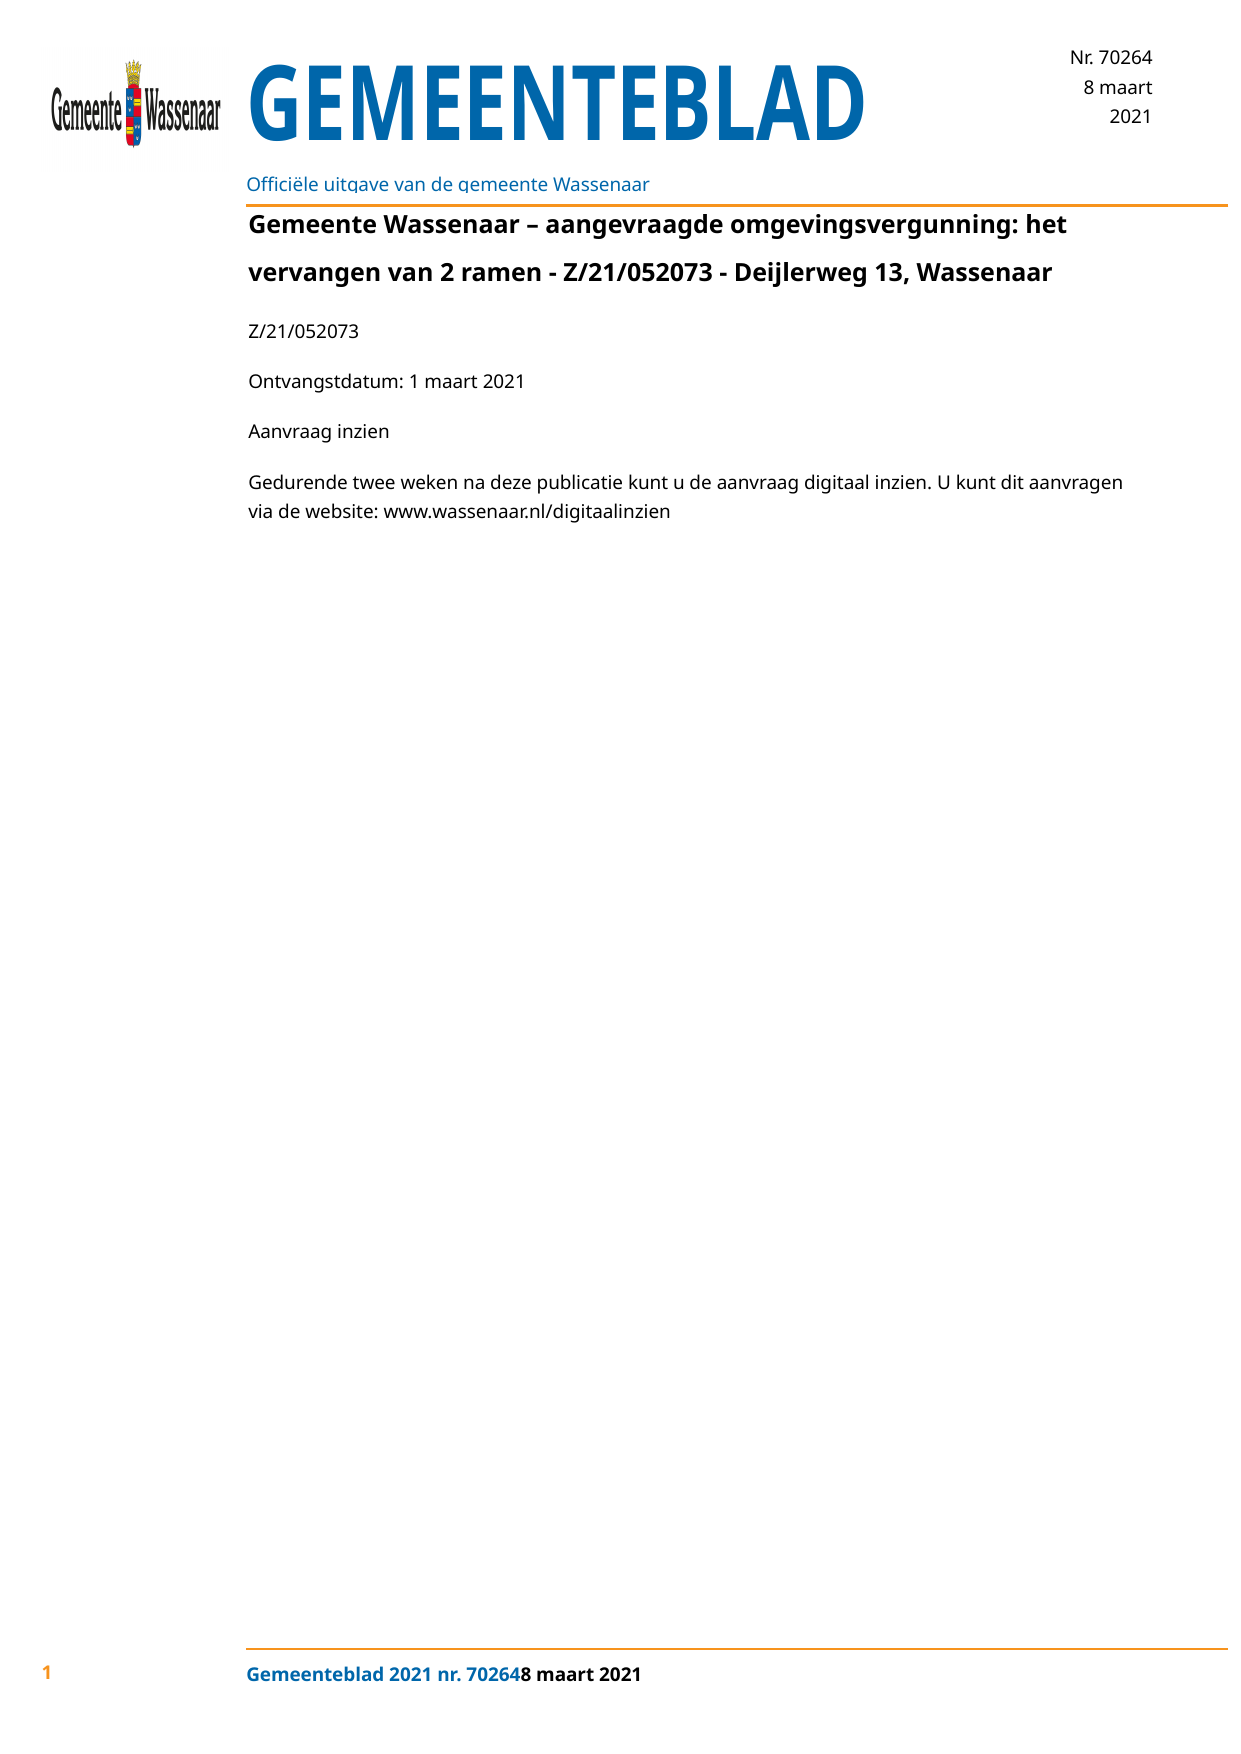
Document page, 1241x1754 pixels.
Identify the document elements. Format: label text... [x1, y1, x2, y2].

picture [41, 47, 231, 172]
text Ontvangstdatum: 1 maart 2021 [248, 368, 1152, 394]
text Aanvraag inzien [248, 419, 1152, 444]
text Z/21/052073 [248, 318, 1152, 344]
text Gedurende twee weken na deze publicatie kunt u de aanvraag digitaal inzien. U kunt dit aanvragen via de website: www.wassenaar.nl/digitaalinzien [248, 469, 1152, 524]
text Gemeente Wassenaar – aangevraagde omgevingsvergunning: het vervangen van 2 ramen - Z/21/052073 - Deijlerweg 13, Wassenaar [248, 207, 1152, 288]
